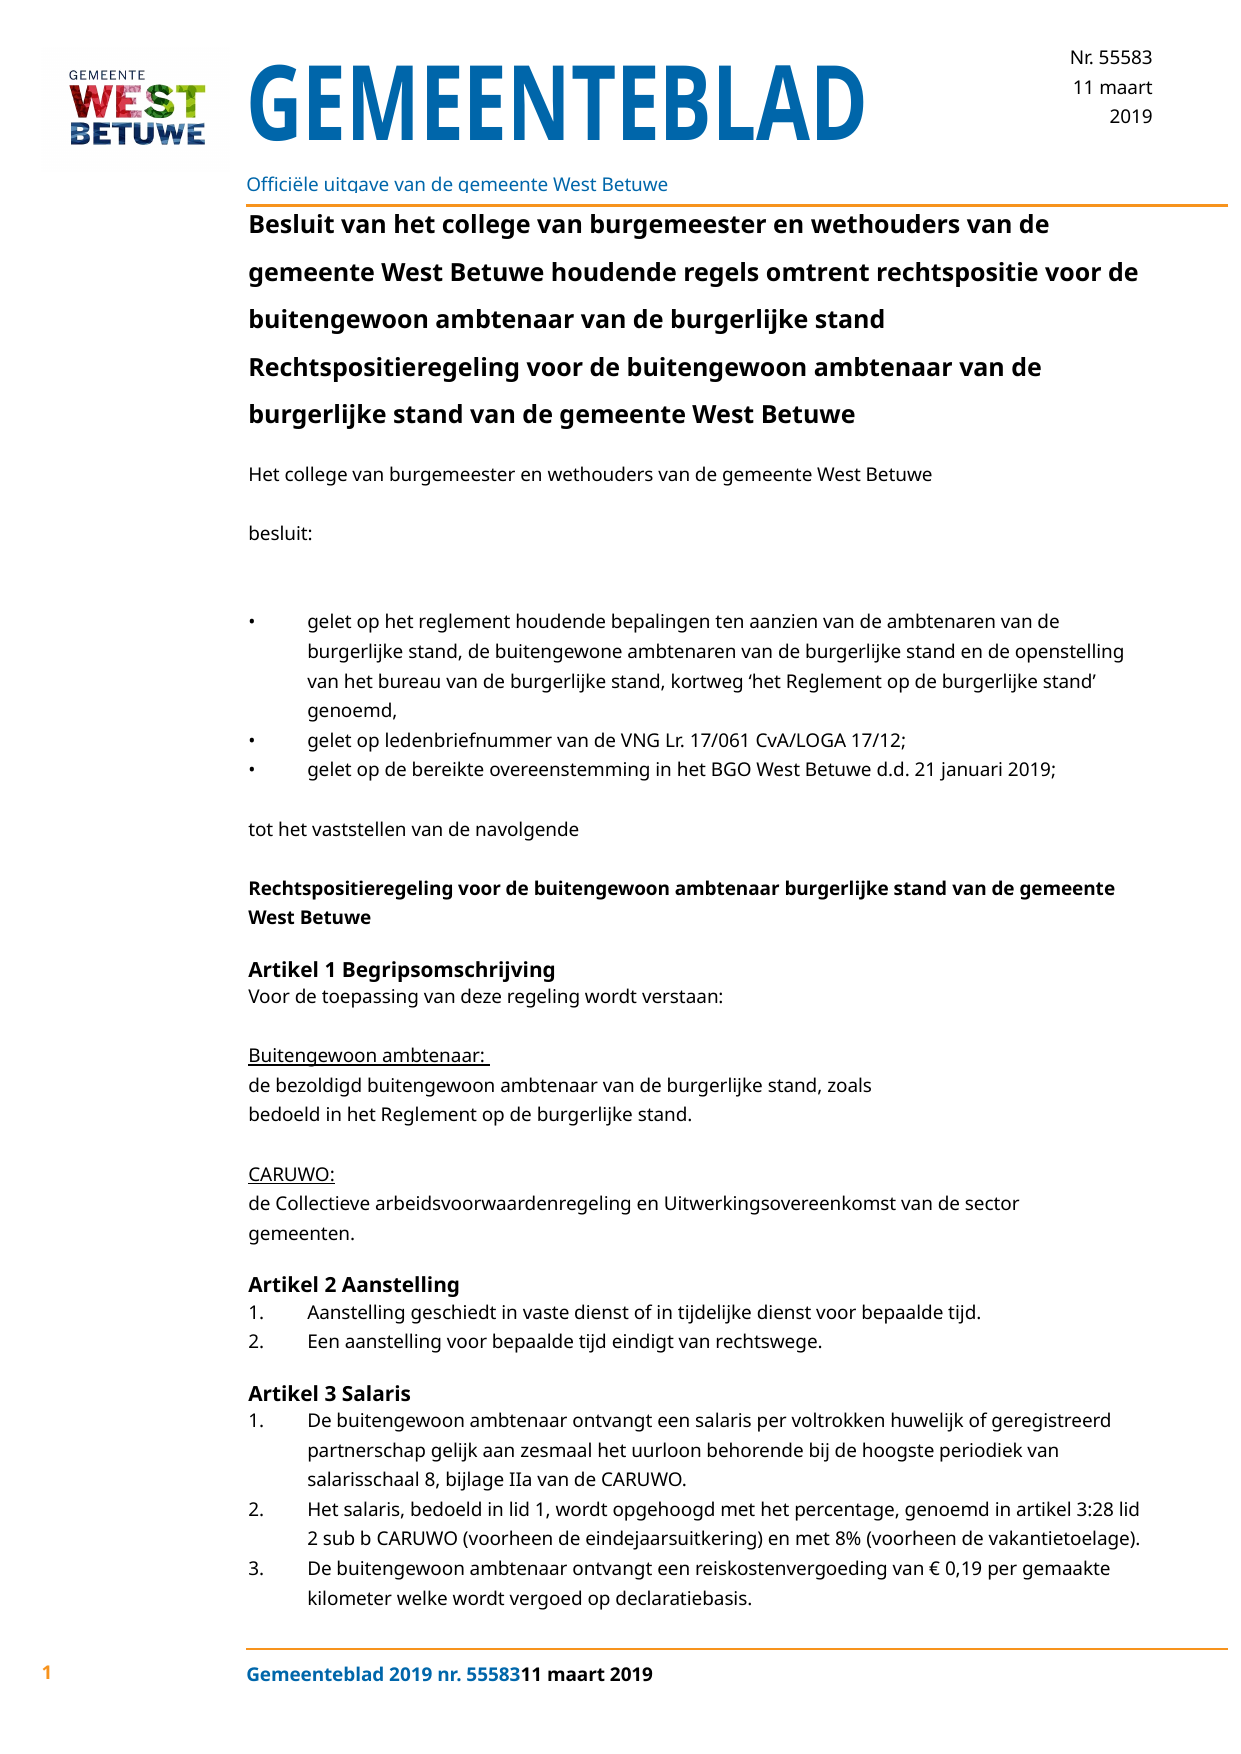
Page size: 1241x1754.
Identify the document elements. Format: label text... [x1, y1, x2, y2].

list Aanstelling geschiedt in vaste dienst of in tijdelijke dienst voor bepaalde tijd. [248, 1299, 1152, 1324]
text Het college van burgemeester en wethouders van de gemeente West Betuwe [248, 461, 1152, 486]
text Artikel 1 Begripsomschrijving [248, 955, 1152, 983]
text CARUWO: [248, 1161, 1152, 1187]
list Een aanstelling voor bepaalde tijd eindigt van rechtswege. [248, 1328, 1152, 1354]
text gemeenten. [248, 1220, 1152, 1246]
text Rechtspositieregeling voor de buitengewoon ambtenaar burgerlijke stand van de gemeente West Betuwe [248, 875, 1152, 930]
text Artikel 3 Salaris [248, 1379, 1152, 1407]
text de Collectieve arbeidsvoorwaardenregeling en Uitwerkingsovereenkomst van de sector [248, 1190, 1152, 1216]
list Het salaris, bedoeld in lid 1, wordt opgehoogd met het percentage, genoemd in artikel 3:28 lid 2 sub b CARUWO (voorheen de eindejaarsuitkering) en met 8% (voorheen de vakantietoelage). [248, 1496, 1152, 1551]
list gelet op het reglement houdende bepalingen ten aanzien van de ambtenaren van de burgerlijke stand, de buitengewone ambtenaren van de burgerlijke stand en de openstelling van het bureau van de burgerlijke stand, kortweg ‘het Reglement op de burgerlijke stand’ genoemd, [248, 609, 1152, 723]
text bedoeld in het Reglement op de burgerlijke stand. [248, 1102, 1152, 1127]
text tot het vaststellen van de navolgende [248, 816, 1152, 841]
picture [41, 47, 231, 172]
list gelet op de bereikte overeenstemming in het BGO West Betuwe d.d. 21 januari 2019; [248, 757, 1152, 782]
list De buitengewoon ambtenaar ontvangt een reiskostenvergoeding van € 0,19 per gemaakte kilometer welke wordt vergoed op declaratiebasis. [248, 1555, 1152, 1611]
list De buitengewoon ambtenaar ontvangt een salaris per voltrokken huwelijk of geregistreerd partnerschap gelijk aan zesmaal het uurloon behorende bij de hoogste periodiek van salarisschaal 8, bijlage IIa van de CARUWO. [248, 1407, 1152, 1492]
text besluit: [248, 520, 1152, 546]
text Besluit van het college van burgemeester en wethouders van de gemeente West Betuwe houdende regels omtrent rechtspositie voor de buitengewoon ambtenaar van de burgerlijke stand Rechtspositieregeling voor de buitengewoon ambtenaar van de burgerlijke stand van de gemeente West Betuwe [248, 207, 1152, 431]
text Voor de toepassing van deze regeling wordt verstaan: [248, 983, 1152, 1009]
text de bezoldigd buitengewoon ambtenaar van de burgerlijke stand, zoals [248, 1072, 1152, 1098]
text Artikel 2 Aanstelling [248, 1270, 1152, 1299]
list gelet op ledenbriefnummer van de VNG Lr. 17/061 CvA/LOGA 17/12; [248, 727, 1152, 753]
text Buitengewoon ambtenaar: [248, 1042, 1152, 1068]
